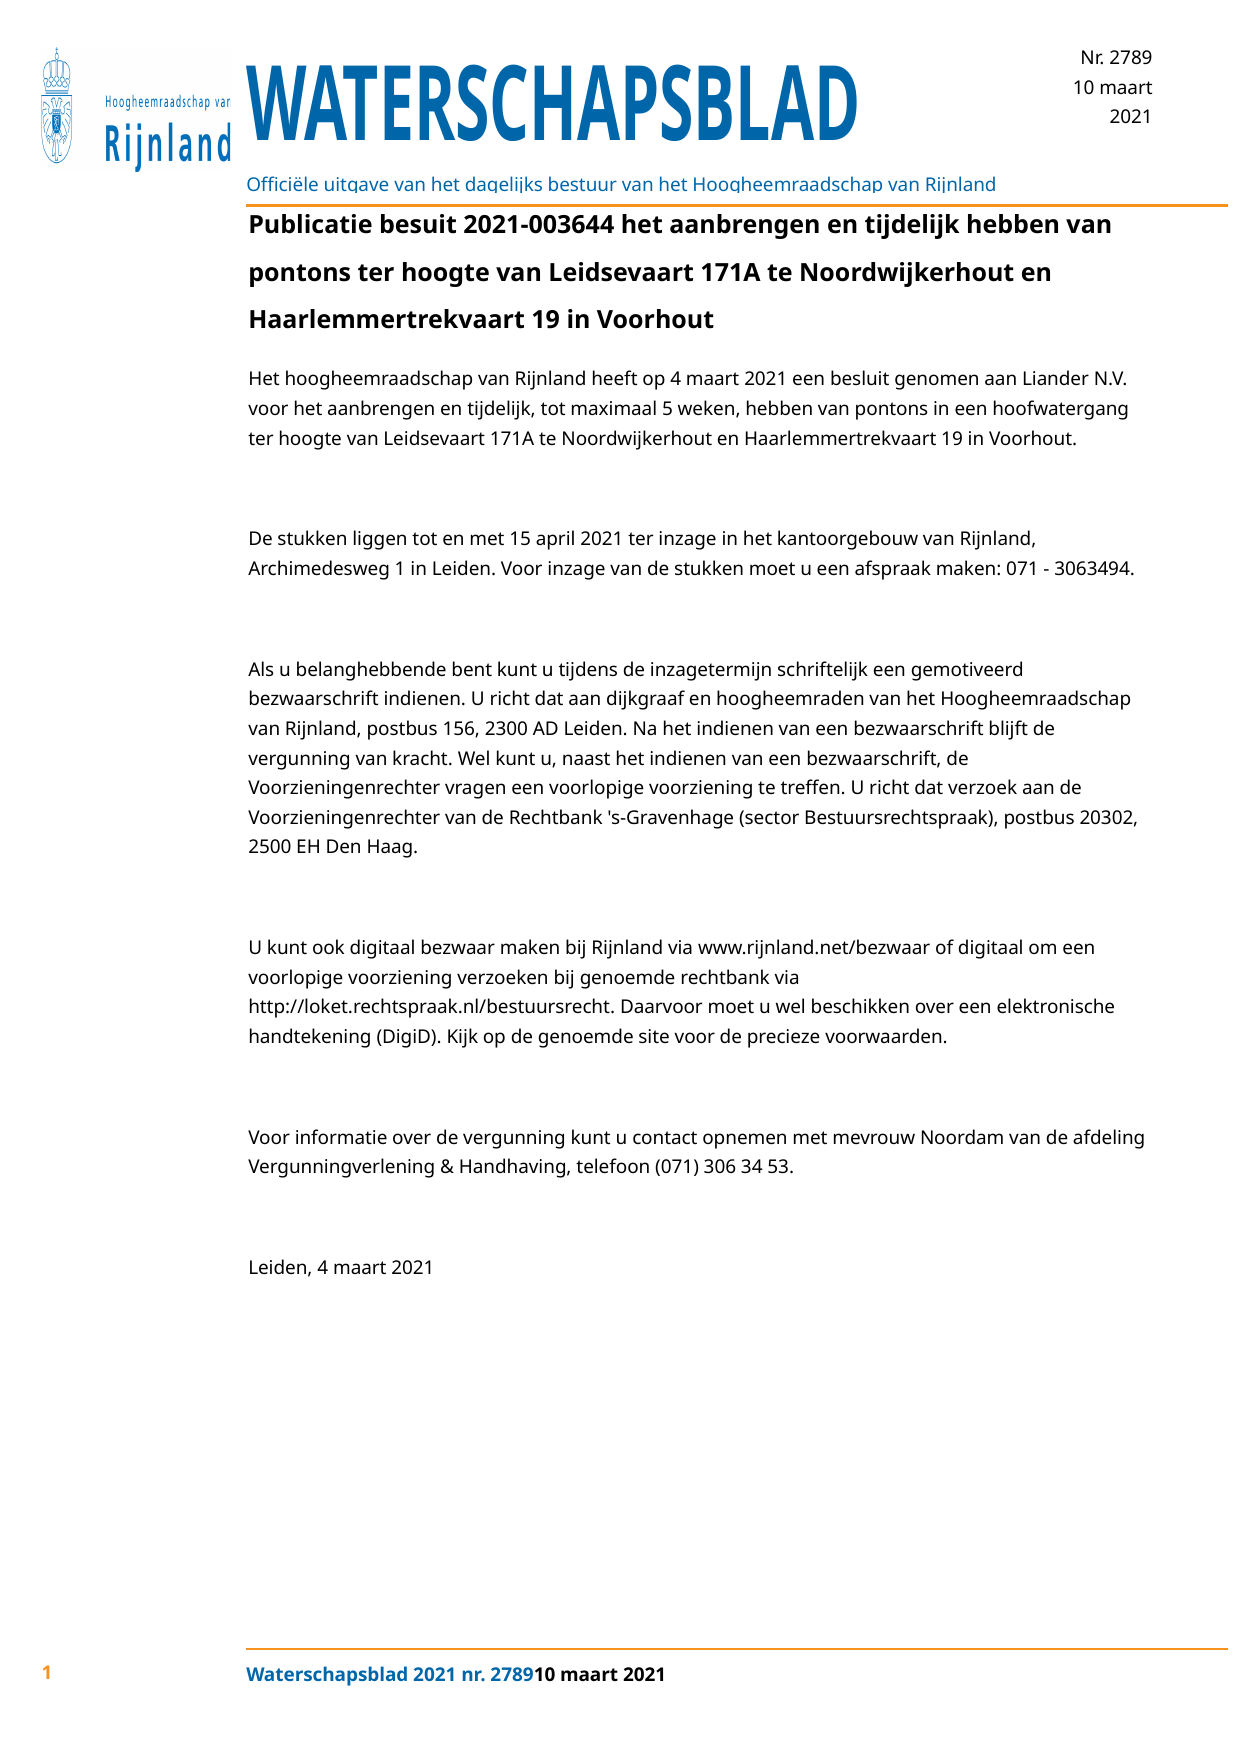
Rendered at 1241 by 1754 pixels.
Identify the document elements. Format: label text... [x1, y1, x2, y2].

text Als u belanghebbende bent kunt u tijdens de inzagetermijn schriftelijk een gemotiveerd bezwaarschrift indienen. U richt dat aan dijkgraaf en hoogheemraden van het Hoogheemraadschap van Rijnland, postbus 156, 2300 AD Leiden. Na het indienen van een bezwaarschrift blijft de vergunning van kracht. Wel kunt u, naast het indienen van een bezwaarschrift, de Voorzieningenrechter vragen een voorlopige voorziening te treffen. U richt dat verzoek aan de Voorzieningenrechter van de Rechtbank 's-Gravenhage (sector Bestuursrechtspraak), postbus 20302, 2500 EH Den Haag. [248, 656, 1152, 859]
text Leiden, 4 maart 2021 [248, 1254, 1152, 1280]
text Publicatie besuit 2021-003644 het aanbrengen en tijdelijk hebben van pontons ter hoogte van Leidsevaart 171A te Noordwijkerhout en Haarlemmertrekvaart 19 in Voorhout [248, 207, 1152, 336]
text De stukken liggen tot en met 15 april 2021 ter inzage in het kantoorgebouw van Rijnland, Archimedesweg 1 in Leiden. Voor inzage van de stukken moet u een afspraak maken: 071 - 3063494. [248, 526, 1152, 581]
picture [41, 47, 231, 172]
text Het hoogheemraadschap van Rijnland heeft op 4 maart 2021 een besluit genomen aan Liander N.V. voor het aanbrengen en tijdelijk, tot maximaal 5 weken, hebben van pontons in een hoofwatergang ter hoogte van Leidsevaart 171A te Noordwijkerhout en Haarlemmertrekvaart 19 in Voorhout. [248, 366, 1152, 450]
text U kunt ook digitaal bezwaar maken bij Rijnland via www.rijnland.net/bezwaar of digitaal om een voorlopige voorziening verzoeken bij genoemde rechtbank via http://loket.rechtspraak.nl/bestuursrecht. Daarvoor moet u wel beschikken over een elektronische handtekening (DigiD). Kijk op de genoemde site voor de precieze voorwaarden. [248, 934, 1152, 1049]
text Voor informatie over de vergunning kunt u contact opnemen met mevrouw Noordam van de afdeling Vergunningverlening & Handhaving, telefoon (071) 306 34 53. [248, 1124, 1152, 1179]
